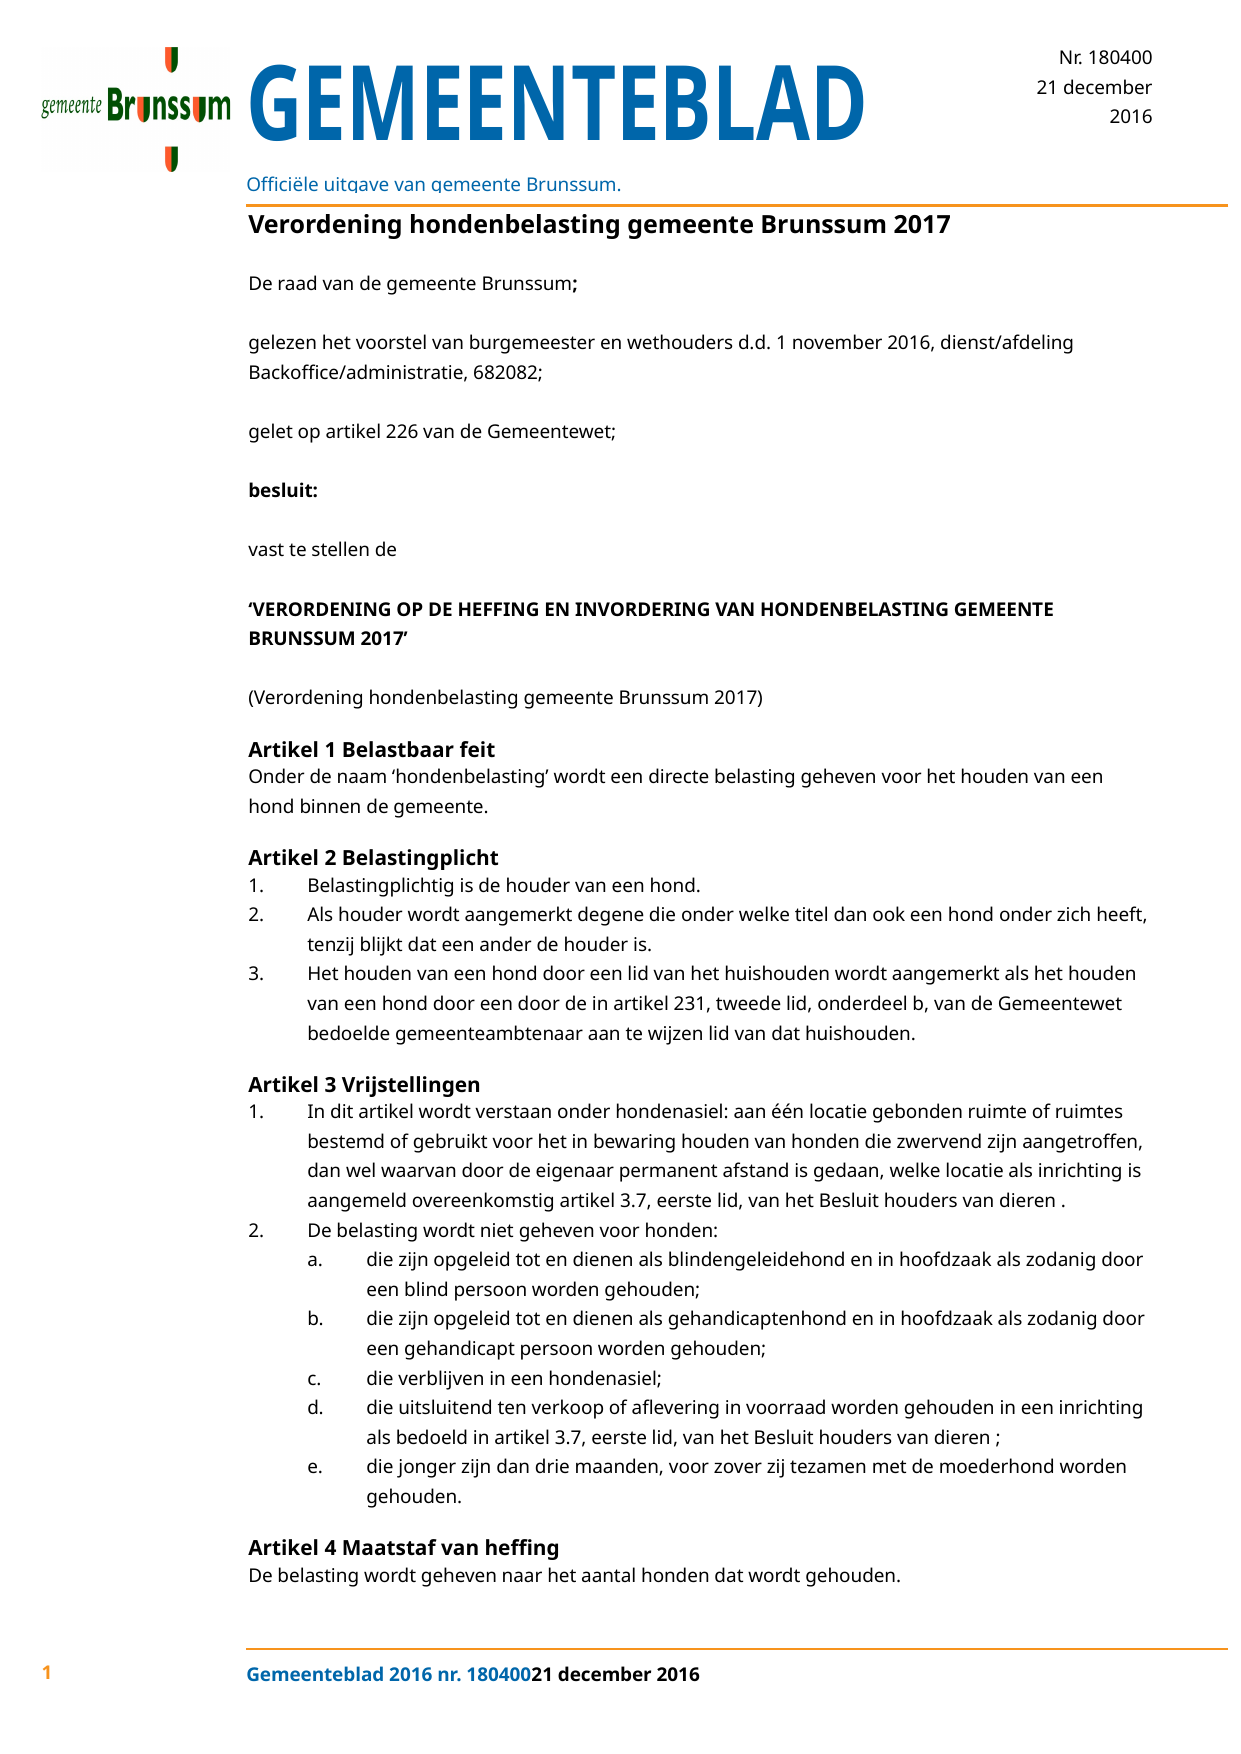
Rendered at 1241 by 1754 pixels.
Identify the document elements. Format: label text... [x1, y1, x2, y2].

text De belasting wordt geheven naar het aantal honden dat wordt gehouden. [248, 1562, 1152, 1588]
text Artikel 2 Belastingplicht [248, 843, 1152, 872]
text ‘VERORDENING OP DE HEFFING EN INVORDERING VAN HONDENBELASTING GEMEENTE BRUNSSUM 2017’ [248, 596, 1152, 651]
list die uitsluitend ten verkoop of aflevering in voorraad worden gehouden in een inrichting als bedoeld in artikel 3.7, eerste lid, van het Besluit houders van dieren ; [307, 1394, 1152, 1450]
list Als houder wordt aangemerkt degene die onder welke titel dan ook een hond onder zich heeft, tenzij blijkt dat een ander de houder is. [248, 901, 1152, 957]
list De belasting wordt niet geheven voor honden: [248, 1217, 1152, 1243]
text Artikel 1 Belastbaar feit [248, 735, 1152, 763]
text besluit: [248, 477, 1152, 503]
list Het houden van een hond door een lid van het huishouden wordt aangemerkt als het houden van een hond door een door de in artikel 231, tweede lid, onderdeel b, van de Gemeentewet bedoelde gemeenteambtenaar aan te wijzen lid van dat huishouden. [248, 961, 1152, 1045]
list die jonger zijn dan drie maanden, voor zover zij tezamen met de moederhond worden gehouden. [307, 1453, 1152, 1509]
text (Verordening hondenbelasting gemeente Brunssum 2017) [248, 684, 1152, 710]
text Onder de naam ‘hondenbelasting’ wordt een directe belasting geheven voor het houden van een hond binnen de gemeente. [248, 763, 1152, 819]
list In dit artikel wordt verstaan onder hondenasiel: aan één locatie gebonden ruimte of ruimtes bestemd of gebruikt voor het in bewaring houden van honden die zwervend zijn aangetroffen, dan wel waarvan door de eigenaar permanent afstand is gedaan, welke locatie als inrichting is aangemeld overeenkomstig artikel 3.7, eerste lid, van het Besluit houders van dieren . [248, 1098, 1152, 1213]
text gelet op artikel 226 van de Gemeentewet; [248, 418, 1152, 444]
list die zijn opgeleid tot en dienen als gehandicaptenhond en in hoofdzaak als zodanig door een gehandicapt persoon worden gehouden; [307, 1306, 1152, 1361]
list die zijn opgeleid tot en dienen als blindengeleidehond en in hoofdzaak als zodanig door een blind persoon worden gehouden; [307, 1246, 1152, 1302]
text Verordening hondenbelasting gemeente Brunssum 2017 [248, 207, 1152, 241]
text Artikel 4 Maatstaf van heffing [248, 1533, 1152, 1562]
text vast te stellen de [248, 537, 1152, 562]
text Artikel 3 Vrijstellingen [248, 1070, 1152, 1098]
text De raad van de gemeente Brunssum; [248, 270, 1152, 296]
picture [41, 47, 231, 172]
list die verblijven in een hondenasiel; [307, 1365, 1152, 1391]
list Belastingplichtig is de houder van een hond. [248, 872, 1152, 897]
text gelezen het voorstel van burgemeester en wethouders d.d. 1 november 2016, dienst/afdeling Backoffice/administratie, 682082; [248, 329, 1152, 385]
